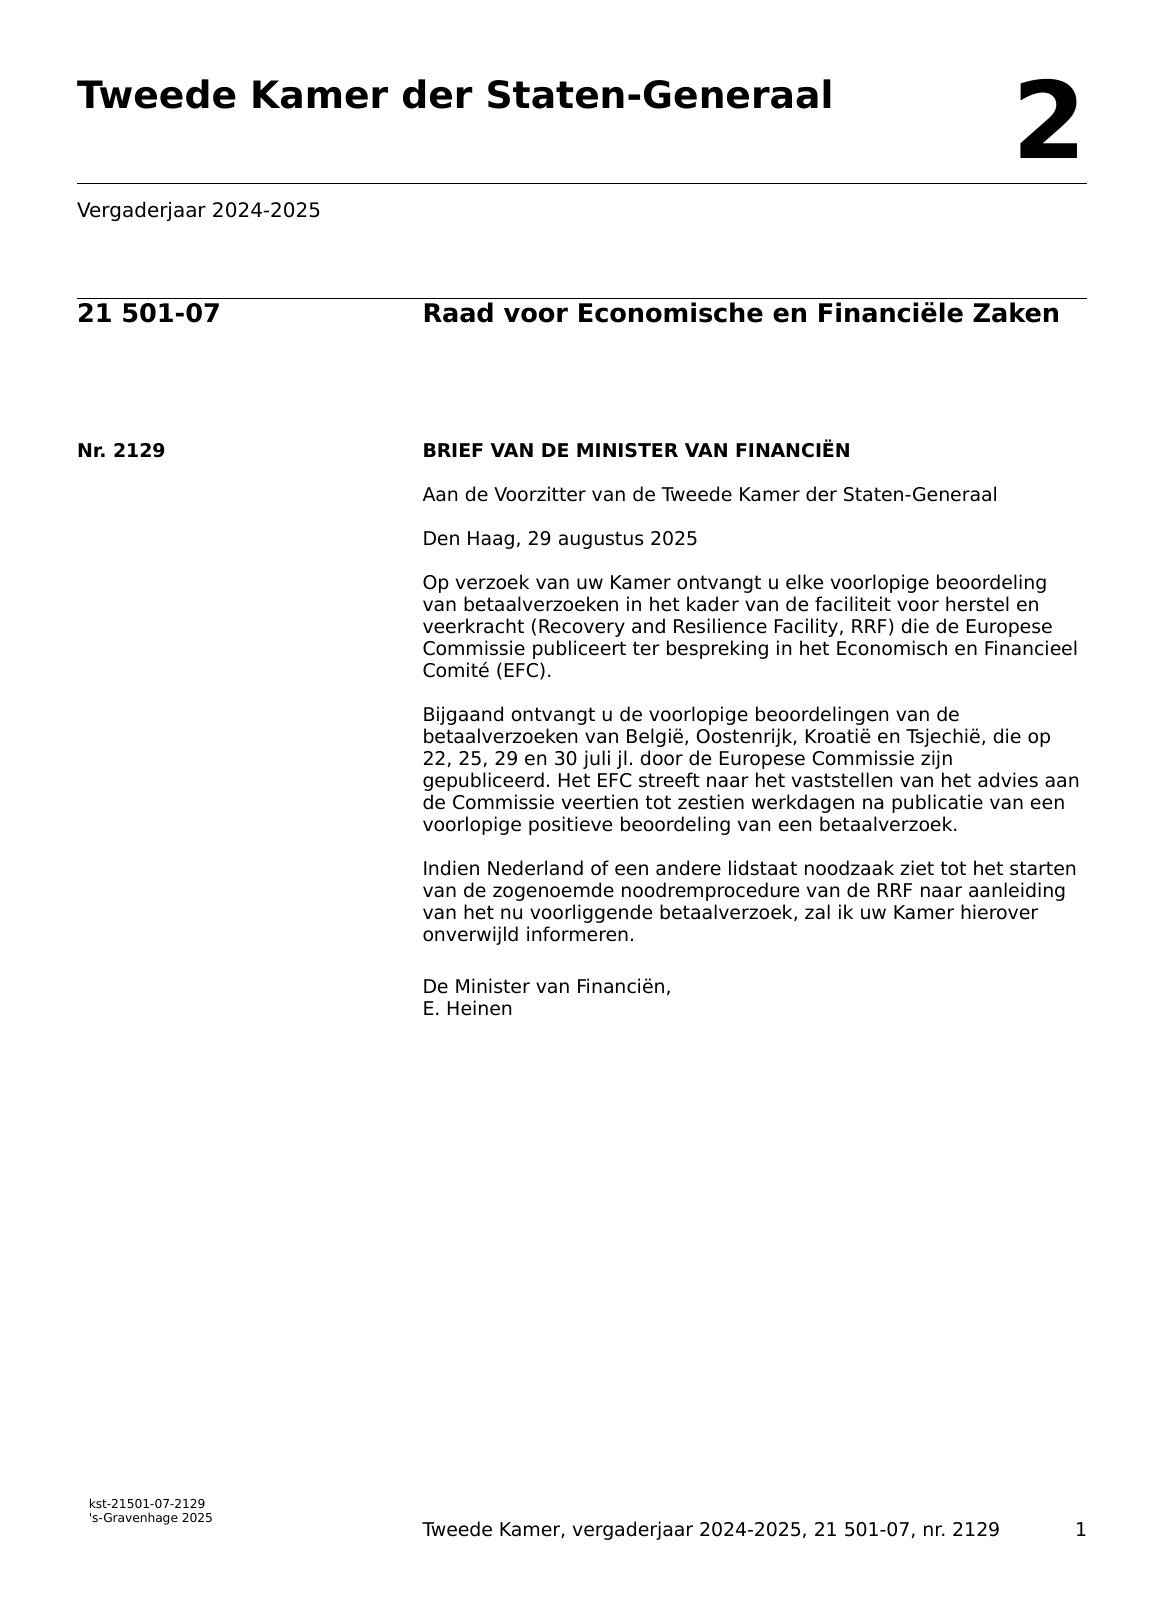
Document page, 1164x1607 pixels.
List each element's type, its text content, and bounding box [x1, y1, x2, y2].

text kst-21501-07-2129 [88, 1497, 323, 1511]
subtitle 21 501-07 Raad voor Economische en Financiële Zaken [77, 299, 1087, 329]
text Indien Nederland of een andere lidstaat noodzaak ziet tot het starten van de zogenoemde noodremprocedure van de RRF naar aanleiding van het nu voorliggende betaalverzoek, zal ik uw Kamer hierover onverwijld informeren. [422, 858, 1087, 946]
text Op verzoek van uw Kamer ontvangt u elke voorlopige beoordeling van betaalverzoeken in het kader van de faciliteit voor herstel en veerkracht (Recovery and Resilience Facility, RRF) die de Europese Commissie publiceert ter bespreking in het Economisch en Financieel Comité (EFC). [422, 572, 1087, 682]
table_header Tweede Kamer der Staten-Generaal [77, 59, 886, 183]
text Den Haag, 29 augustus 2025 [422, 528, 1087, 550]
text De Minister van Financiën, E. Heinen [422, 976, 1087, 1020]
text Aan de Voorzitter van de Tweede Kamer der Staten-Generaal [422, 484, 1087, 506]
table_cell Vergaderjaar 2024-2025 [77, 184, 1087, 298]
text Bijgaand ontvangt u de voorlopige beoordelingen van de betaalverzoeken van België, Oostenrijk, Kroatië en Tsjechië, die op 22, 25, 29 en 30 juli jl. door de Europese Commissie zijn gepubliceerd. Het EFC streeft naar het vaststellen van het advies aan de Commissie veertien tot zestien werkdagen na publicatie van een voorlopige positieve beoordeling van een betaalverzoek. [422, 704, 1087, 836]
text 's-Gravenhage 2025 [88, 1511, 323, 1525]
subtitle Nr. 2129 BRIEF VAN DE MINISTER VAN FINANCIËN [77, 440, 1087, 462]
table_header 2 [886, 59, 1087, 183]
